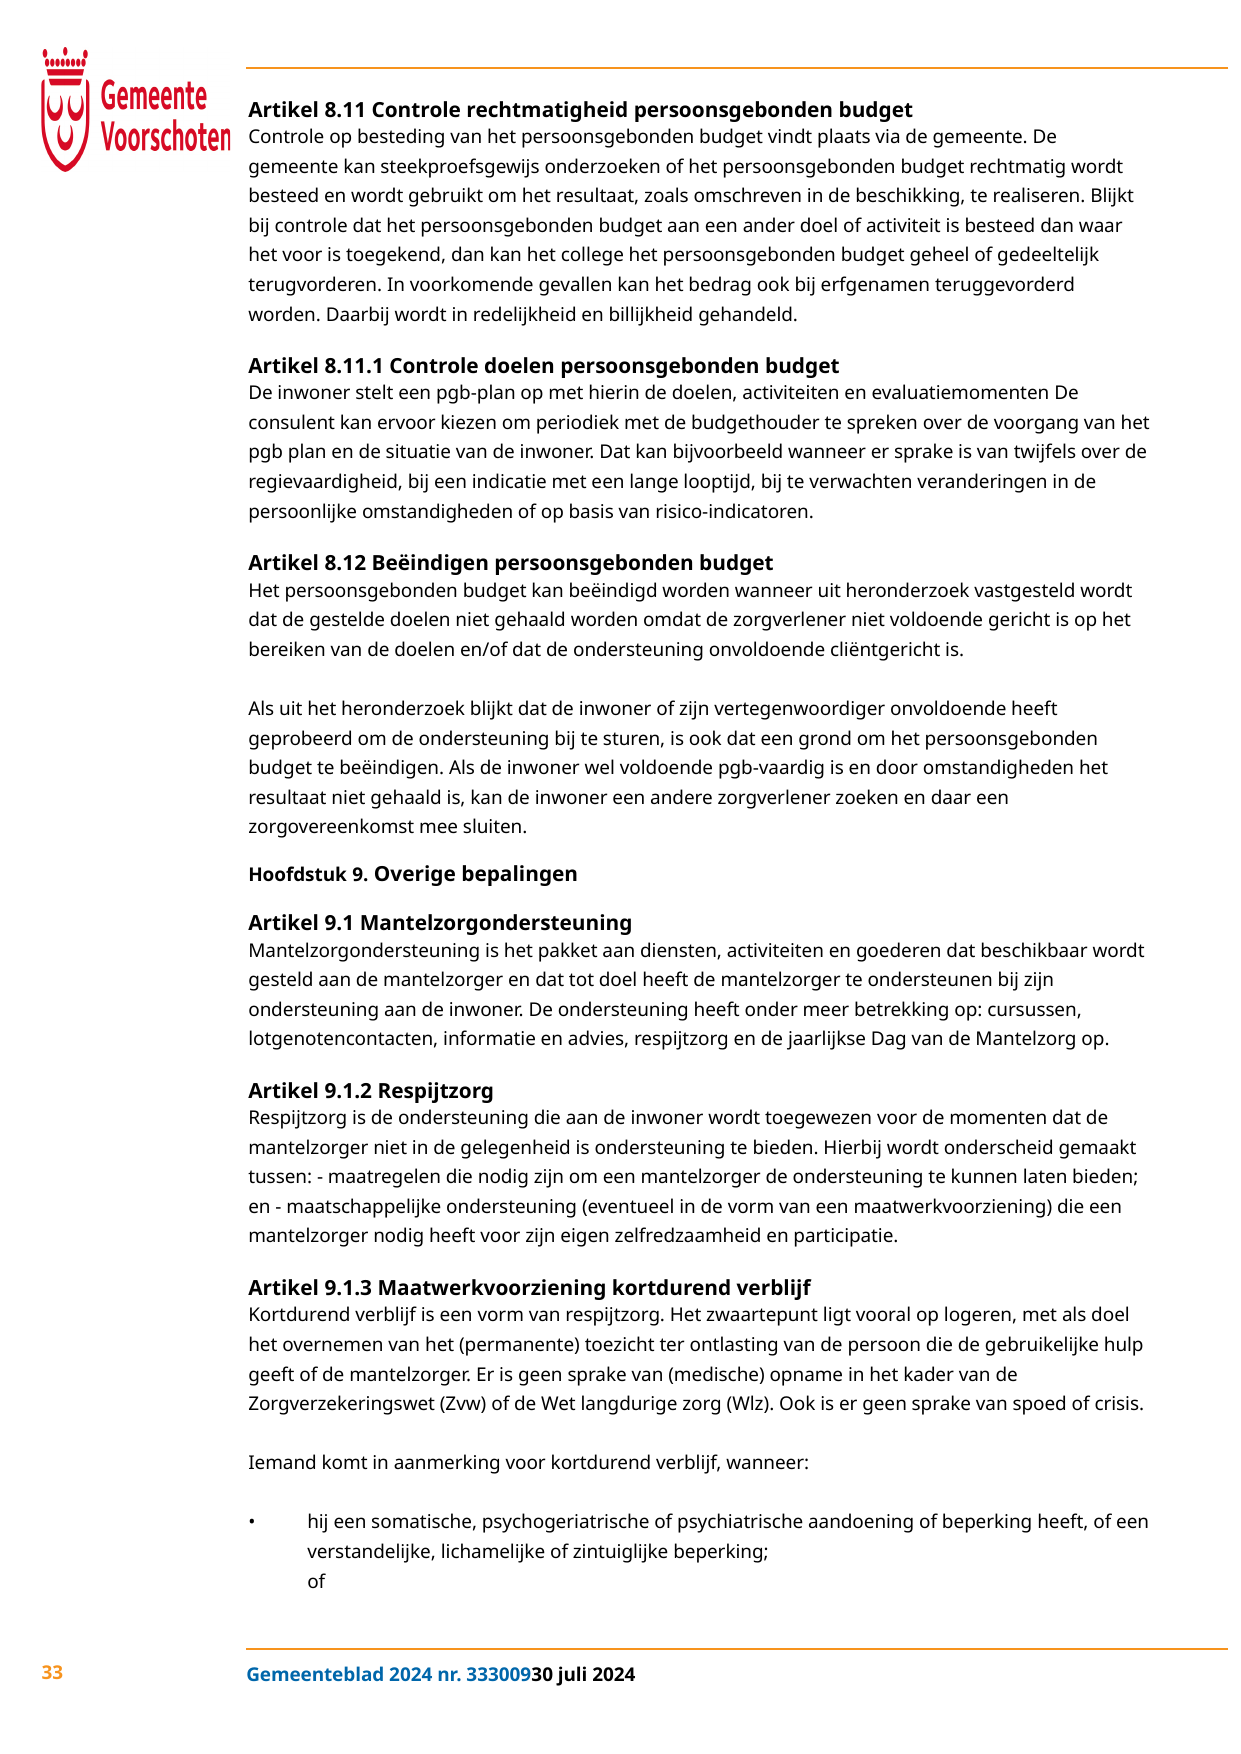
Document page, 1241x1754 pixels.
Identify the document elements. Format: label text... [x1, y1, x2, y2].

text Artikel 8.12 Beëindigen persoonsgebonden budget [248, 548, 1152, 577]
text Artikel 9.1.3 Maatwerkvoorziening kortdurend verblijf [248, 1273, 1152, 1302]
text Respijtzorg is de ondersteuning die aan de inwoner wordt toegewezen voor de momenten dat de mantelzorger niet in de gelegenheid is ondersteuning te bieden. Hierbij wordt onderscheid gemaakt tussen: - maatregelen die nodig zijn om een mantelzorger de ondersteuning te kunnen laten bieden; en - maatschappelijke ondersteuning (eventueel in de vorm van een maatwerkvoorziening) die een mantelzorger nodig heeft voor zijn eigen zelfredzaamheid en participatie. [248, 1104, 1152, 1248]
text Artikel 8.11 Controle rechtmatigheid persoonsgebonden budget [248, 95, 1152, 123]
text Artikel 8.11.1 Controle doelen persoonsgebonden budget [248, 351, 1152, 379]
text De inwoner stelt een pgb-plan op met hierin de doelen, activiteiten en evaluatiemomenten De consulent kan ervoor kiezen om periodiek met de budgethouder te spreken over de voorgang van het pgb plan en de situatie van de inwoner. Dat kan bijvoorbeeld wanneer er sprake is van twijfels over de regievaardigheid, bij een indicatie met een lange looptijd, bij te verwachten veranderingen in de persoonlijke omstandigheden of op basis van risico-indicatoren. [248, 379, 1152, 524]
text Hoofdstuk 9. Overige bepalingen [248, 859, 1152, 887]
text Artikel 9.1.2 Respijtzorg [248, 1076, 1152, 1104]
list of [248, 1568, 1152, 1593]
picture [41, 47, 231, 172]
text Als uit het heronderzoek blijkt dat de inwoner of zijn vertegenwoordiger onvoldoende heeft geprobeerd om de ondersteuning bij te sturen, is ook dat een grond om het persoonsgebonden budget te beëindigen. Als de inwoner wel voldoende pgb-vaardig is en door omstandigheden het resultaat niet gehaald is, kan de inwoner een andere zorgverlener zoeken en daar een zorgovereenkomst mee sluiten. [248, 695, 1152, 839]
text Kortdurend verblijf is een vorm van respijtzorg. Het zwaartepunt ligt vooral op logeren, met als doel het overnemen van het (permanente) toezicht ter ontlasting van de persoon die de gebruikelijke hulp geeft of de mantelzorger. Er is geen sprake van (medische) opname in het kader van de Zorgverzekeringswet (Zvw) of de Wet langdurige zorg (Wlz). Ook is er geen sprake van spoed of crisis. [248, 1302, 1152, 1416]
text Het persoonsgebonden budget kan beëindigd worden wanneer uit heronderzoek vastgesteld wordt dat de gestelde doelen niet gehaald worden omdat de zorgverlener niet voldoende gericht is op het bereiken van de doelen en/of dat de ondersteuning onvoldoende cliëntgericht is. [248, 577, 1152, 662]
text Mantelzorgondersteuning is het pakket aan diensten, activiteiten en goederen dat beschikbaar wordt gesteld aan de mantelzorger en dat tot doel heeft de mantelzorger te ondersteunen bij zijn ondersteuning aan de inwoner. De ondersteuning heeft onder meer betrekking op: cursussen, lotgenotencontacten, informatie en advies, respijtzorg en de jaarlijkse Dag van de Mantelzorg op. [248, 937, 1152, 1051]
text Iemand komt in aanmerking voor kortdurend verblijf, wanneer: [248, 1449, 1152, 1475]
list hij een somatische, psychogeriatrische of psychiatrische aandoening of beperking heeft, of een verstandelijke, lichamelijke of zintuiglijke beperking; [248, 1509, 1152, 1564]
text Artikel 9.1 Mantelzorgondersteuning [248, 908, 1152, 937]
text Controle op besteding van het persoonsgebonden budget vindt plaats via de gemeente. De gemeente kan steekproefsgewijs onderzoeken of het persoonsgebonden budget rechtmatig wordt besteed en wordt gebruikt om het resultaat, zoals omschreven in de beschikking, te realiseren. Blijkt bij controle dat het persoonsgebonden budget aan een ander doel of activiteit is besteed dan waar het voor is toegekend, dan kan het college het persoonsgebonden budget geheel of gedeeltelijk terugvorderen. In voorkomende gevallen kan het bedrag ook bij erfgenamen teruggevorderd worden. Daarbij wordt in redelijkheid en billijkheid gehandeld. [248, 123, 1152, 326]
